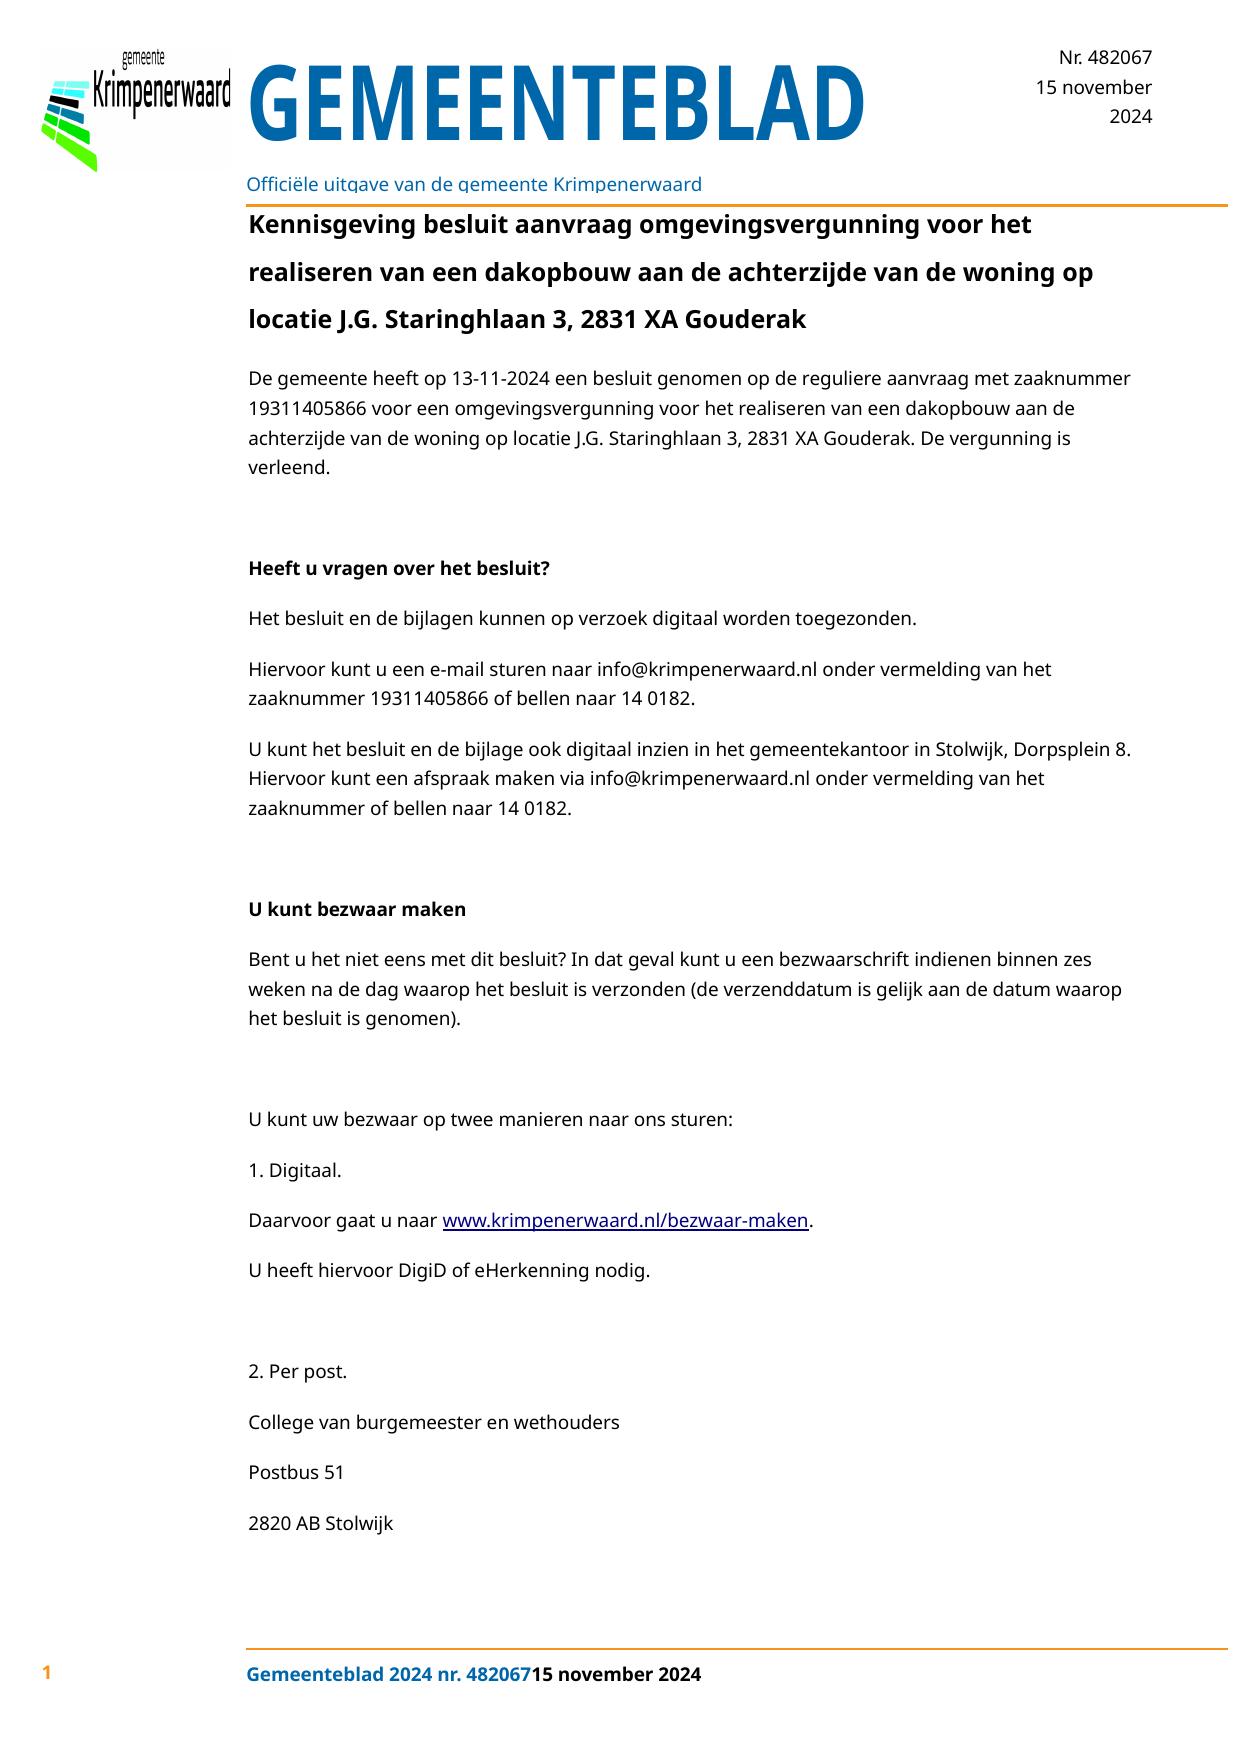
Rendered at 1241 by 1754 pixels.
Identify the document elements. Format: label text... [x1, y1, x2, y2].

text U kunt uw bezwaar op twee manieren naar ons sturen: [248, 1106, 1152, 1132]
text College van burgemeester en wethouders [248, 1409, 1152, 1434]
text Daarvoor gaat u naar www.krimpenerwaard.nl/bezwaar-maken. [248, 1207, 1152, 1233]
text Hiervoor kunt u een e-mail sturen naar info@krimpenerwaard.nl onder vermelding van het zaaknummer 19311405866 of bellen naar 14 0182. [248, 656, 1152, 711]
text Heeft u vragen over het besluit? [248, 555, 1152, 581]
text U heeft hiervoor DigiD of eHerkenning nodig. [248, 1258, 1152, 1283]
text 1. Digitaal. [248, 1157, 1152, 1182]
text Kennisgeving besluit aanvraag omgevingsvergunning voor het realiseren van een dakopbouw aan de achterzijde van de woning op locatie J.G. Staringhlaan 3, 2831 XA Gouderak [248, 207, 1152, 336]
text Postbus 51 [248, 1459, 1152, 1485]
text De gemeente heeft op 13-11-2024 een besluit genomen op de reguliere aanvraag met zaaknummer 19311405866 voor een omgevingsvergunning voor het realiseren van een dakopbouw aan de achterzijde van de woning op locatie J.G. Staringhlaan 3, 2831 XA Gouderak. De vergunning is verleend. [248, 366, 1152, 480]
text Het besluit en de bijlagen kunnen op verzoek digitaal worden toegezonden. [248, 606, 1152, 631]
text U kunt het besluit en de bijlage ook digitaal inzien in het gemeentekantoor in Stolwijk, Dorpsplein 8. Hiervoor kunt een afspraak maken via info@krimpenerwaard.nl onder vermelding van het zaaknummer of bellen naar 14 0182. [248, 736, 1152, 821]
picture [41, 47, 231, 172]
text Bent u het niet eens met dit besluit? In dat geval kunt u een bezwaarschrift indienen binnen zes weken na de dag waarop het besluit is verzonden (de verzenddatum is gelijk aan de datum waarop het besluit is genomen). [248, 946, 1152, 1031]
text 2820 AB Stolwijk [248, 1510, 1152, 1535]
text U kunt bezwaar maken [248, 896, 1152, 922]
text 2. Per post. [248, 1358, 1152, 1384]
